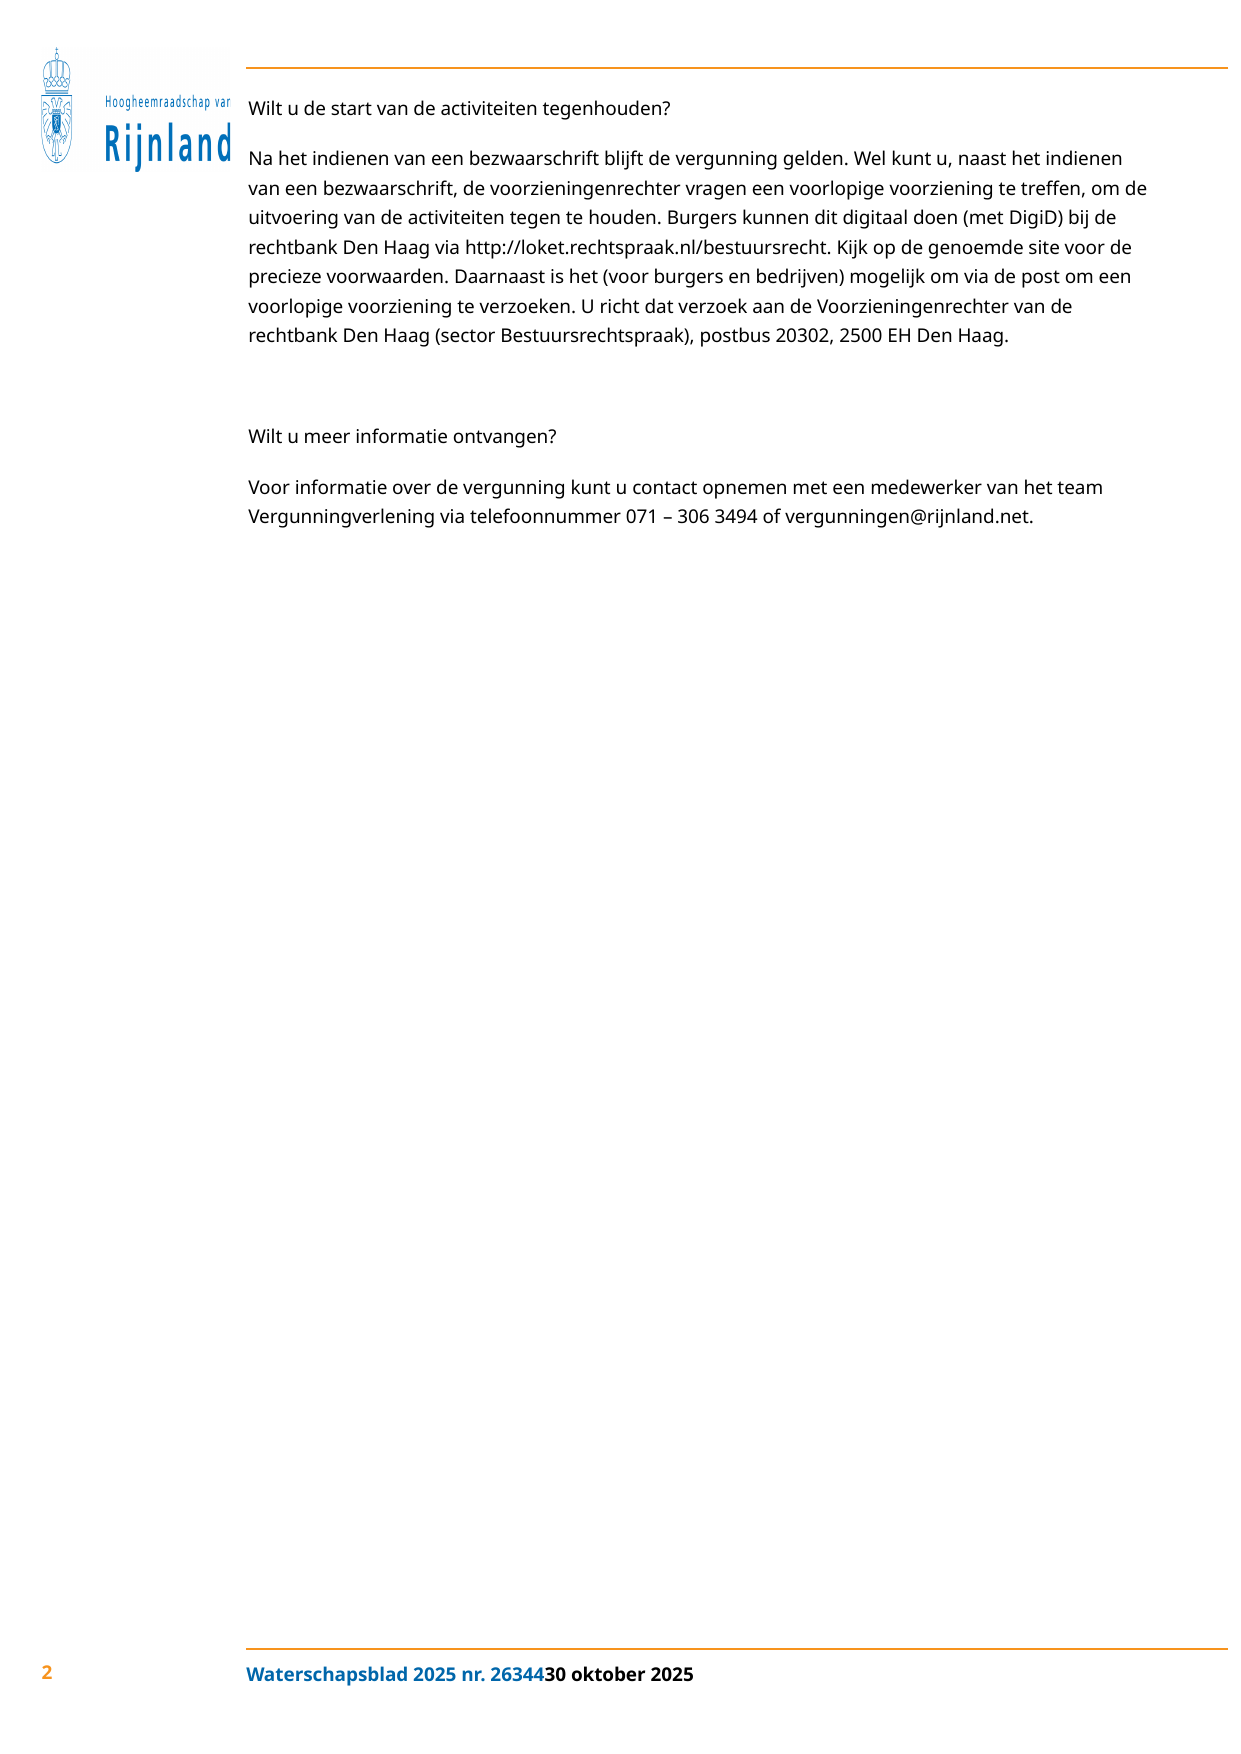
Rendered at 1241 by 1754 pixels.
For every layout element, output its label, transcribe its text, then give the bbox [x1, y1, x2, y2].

text Na het indienen van een bezwaarschrift blijft de vergunning gelden. Wel kunt u, naast het indienen van een bezwaarschrift, de voorzieningenrechter vragen een voorlopige voorziening te treffen, om de uitvoering van de activiteiten tegen te houden. Burgers kunnen dit digitaal doen (met DigiD) bij de rechtbank Den Haag via http://loket.rechtspraak.nl/bestuursrecht. Kijk op de genoemde site voor de precieze voorwaarden. Daarnaast is het (voor burgers en bedrijven) mogelijk om via de post om een voorlopige voorziening te verzoeken. U richt dat verzoek aan de Voorzieningenrechter van de rechtbank Den Haag (sector Bestuursrechtspraak), postbus 20302, 2500 EH Den Haag. [248, 145, 1152, 348]
text Voor informatie over de vergunning kunt u contact opnemen met een medewerker van het team Vergunningverlening via telefoonnummer 071 – 306 3494 of vergunningen@rijnland.net. [248, 474, 1152, 529]
text Wilt u de start van de activiteiten tegenhouden? [248, 95, 1152, 121]
picture [41, 47, 231, 172]
text Wilt u meer informatie ontvangen? [248, 423, 1152, 449]
